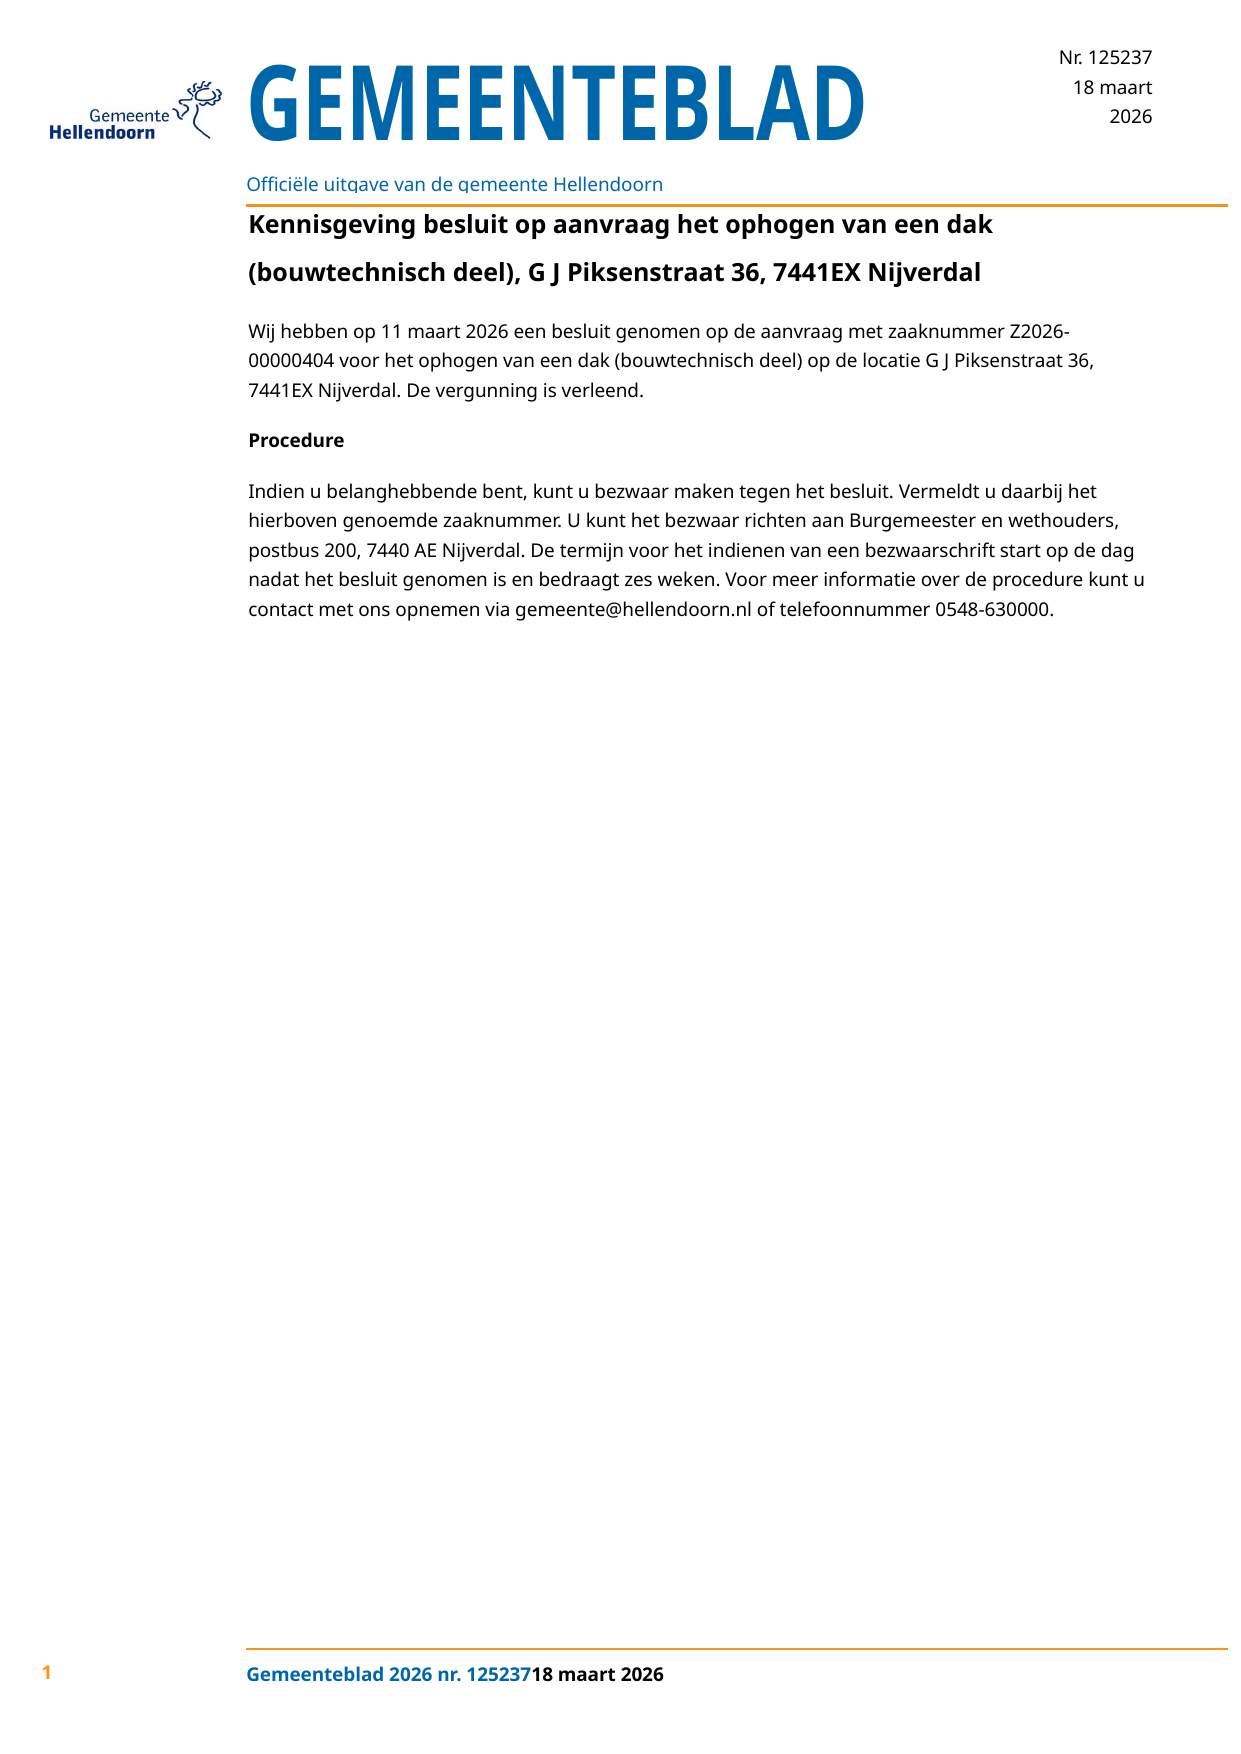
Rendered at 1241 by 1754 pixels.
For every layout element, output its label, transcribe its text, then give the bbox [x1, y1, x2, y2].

text Procedure [248, 427, 1152, 453]
text Kennisgeving besluit op aanvraag het ophogen van een dak (bouwtechnisch deel), G J Piksenstraat 36, 7441EX Nijverdal [248, 207, 1152, 288]
text Wij hebben op 11 maart 2026 een besluit genomen op de aanvraag met zaaknummer Z2026-00000404 voor het ophogen van een dak (bouwtechnisch deel) op de locatie G J Piksenstraat 36, 7441EX Nijverdal. De vergunning is verleend. [248, 318, 1152, 403]
text Indien u belanghebbende bent, kunt u bezwaar maken tegen het besluit. Vermeldt u daarbij het hierboven genoemde zaaknummer. U kunt het bezwaar richten aan Burgemeester en wethouders, postbus 200, 7440 AE Nijverdal. De termijn voor het indienen van een bezwaarschrift start op de dag nadat het besluit genomen is en bedraagt zes weken. Voor meer informatie over de procedure kunt u contact met ons opnemen via gemeente@hellendoorn.nl of telefoonnummer 0548-630000. [248, 478, 1152, 622]
picture [41, 47, 231, 172]
